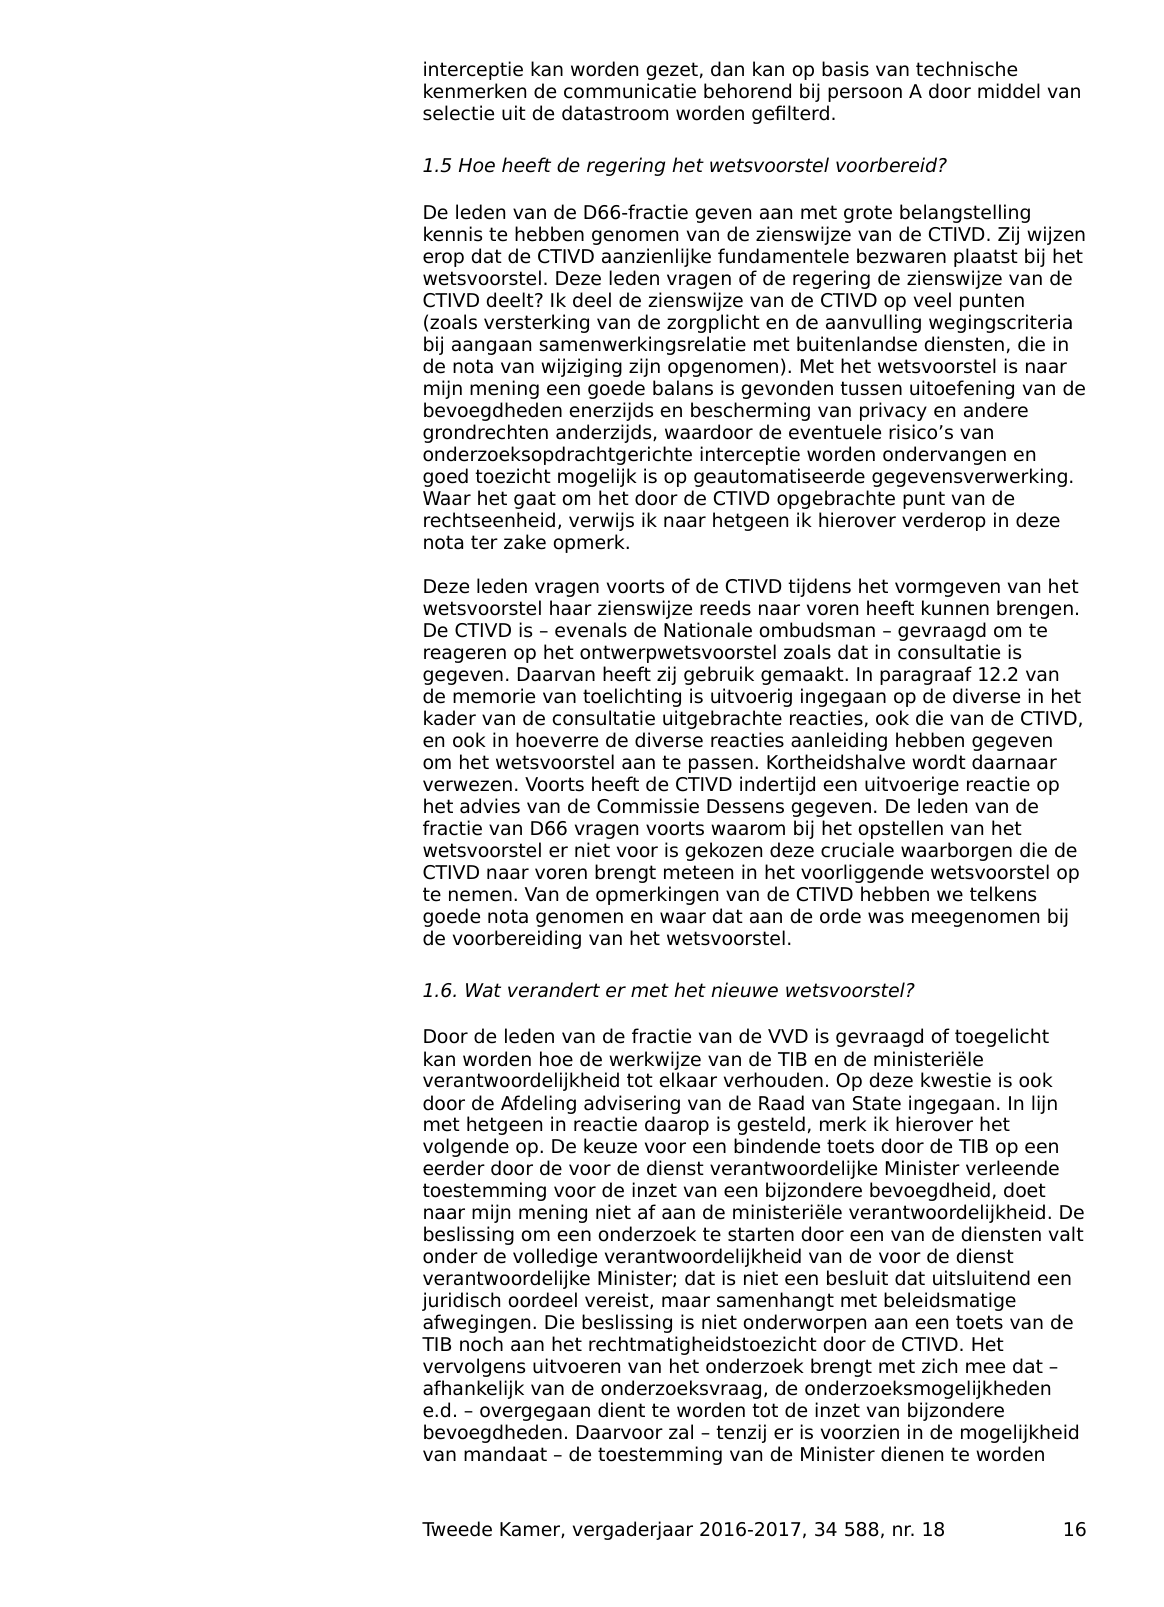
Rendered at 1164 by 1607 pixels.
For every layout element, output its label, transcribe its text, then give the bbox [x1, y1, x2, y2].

text Deze leden vragen voorts of de CTIVD tijdens het vormgeven van het wetsvoorstel haar zienswijze reeds naar voren heeft kunnen brengen. De CTIVD is – evenals de Nationale ombudsman – gevraagd om te reageren op het ontwerpwetsvoorstel zoals dat in consultatie is gegeven. Daarvan heeft zij gebruik gemaakt. In paragraaf 12.2 van de memorie van toelichting is uitvoerig ingegaan op de diverse in het kader van de consultatie uitgebrachte reacties, ook die van de CTIVD, en ook in hoeverre de diverse reacties aanleiding hebben gegeven om het wetsvoorstel aan te passen. Kortheidshalve wordt daarnaar verwezen. Voorts heeft de CTIVD indertijd een uitvoerige reactie op het advies van de Commissie Dessens gegeven. De leden van de fractie van D66 vragen voorts waarom bij het opstellen van het wetsvoorstel er niet voor is gekozen deze cruciale waarborgen die de CTIVD naar voren brengt meteen in het voorliggende wetsvoorstel op te nemen. Van de opmerkingen van de CTIVD hebben we telkens goede nota genomen en waar dat aan de orde was meegenomen bij de voorbereiding van het wetsvoorstel. [422, 576, 1087, 949]
text Door de leden van de fractie van de VVD is gevraagd of toegelicht kan worden hoe de werkwijze van de TIB en de ministeriële verantwoordelijkheid tot elkaar verhouden. Op deze kwestie is ook door de Afdeling advisering van de Raad van State ingegaan. In lijn met hetgeen in reactie daarop is gesteld, merk ik hierover het volgende op. De keuze voor een bindende toets door de TIB op een eerder door de voor de dienst verantwoordelijke Minister verleende toestemming voor de inzet van een bijzondere bevoegdheid, doet naar mijn mening niet af aan de ministeriële verantwoordelijkheid. De beslissing om een onderzoek te starten door een van de diensten valt onder de volledige verantwoordelijkheid van de voor de dienst verantwoordelijke Minister; dat is niet een besluit dat uitsluitend een juridisch oordeel vereist, maar samenhangt met beleidsmatige afwegingen. Die beslissing is niet onderworpen aan een toets van de TIB noch aan het rechtmatigheidstoezicht door de CTIVD. Het vervolgens uitvoeren van het onderzoek brengt met zich mee dat – afhankelijk van de onderzoeksvraag, de onderzoeksmogelijkheden e.d. – overgegaan dient te worden tot de inzet van bijzondere bevoegdheden. Daarvoor zal – tenzij er is voorzien in de mogelijkheid van mandaat – de toestemming van de Minister dienen te worden [422, 1026, 1087, 1466]
text interceptie kan worden gezet, dan kan op basis van technische kenmerken de communicatie behorend bij persoon A door middel van selectie uit de datastroom worden gefilterd. [422, 59, 1087, 125]
subtitle 1.6. Wat verandert er met het nieuwe wetsvoorstel? [422, 979, 1087, 1001]
subtitle 1.5 Hoe heeft de regering het wetsvoorstel voorbereid? [422, 155, 1087, 177]
text De leden van de D66-fractie geven aan met grote belangstelling kennis te hebben genomen van de zienswijze van de CTIVD. Zij wijzen erop dat de CTIVD aanzienlijke fundamentele bezwaren plaatst bij het wetsvoorstel. Deze leden vragen of de regering de zienswijze van de CTIVD deelt? Ik deel de zienswijze van de CTIVD op veel punten (zoals versterking van de zorgplicht en de aanvulling wegingscriteria bij aangaan samenwerkingsrelatie met buitenlandse diensten, die in de nota van wijziging zijn opgenomen). Met het wetsvoorstel is naar mijn mening een goede balans is gevonden tussen uitoefening van de bevoegdheden enerzijds en bescherming van privacy en andere grondrechten anderzijds, waardoor de eventuele risico’s van onderzoeksopdrachtgerichte interceptie worden ondervangen en goed toezicht mogelijk is op geautomatiseerde gegevensverwerking. Waar het gaat om het door de CTIVD opgebrachte punt van de rechtseenheid, verwijs ik naar hetgeen ik hierover verderop in deze nota ter zake opmerk. [422, 202, 1087, 554]
